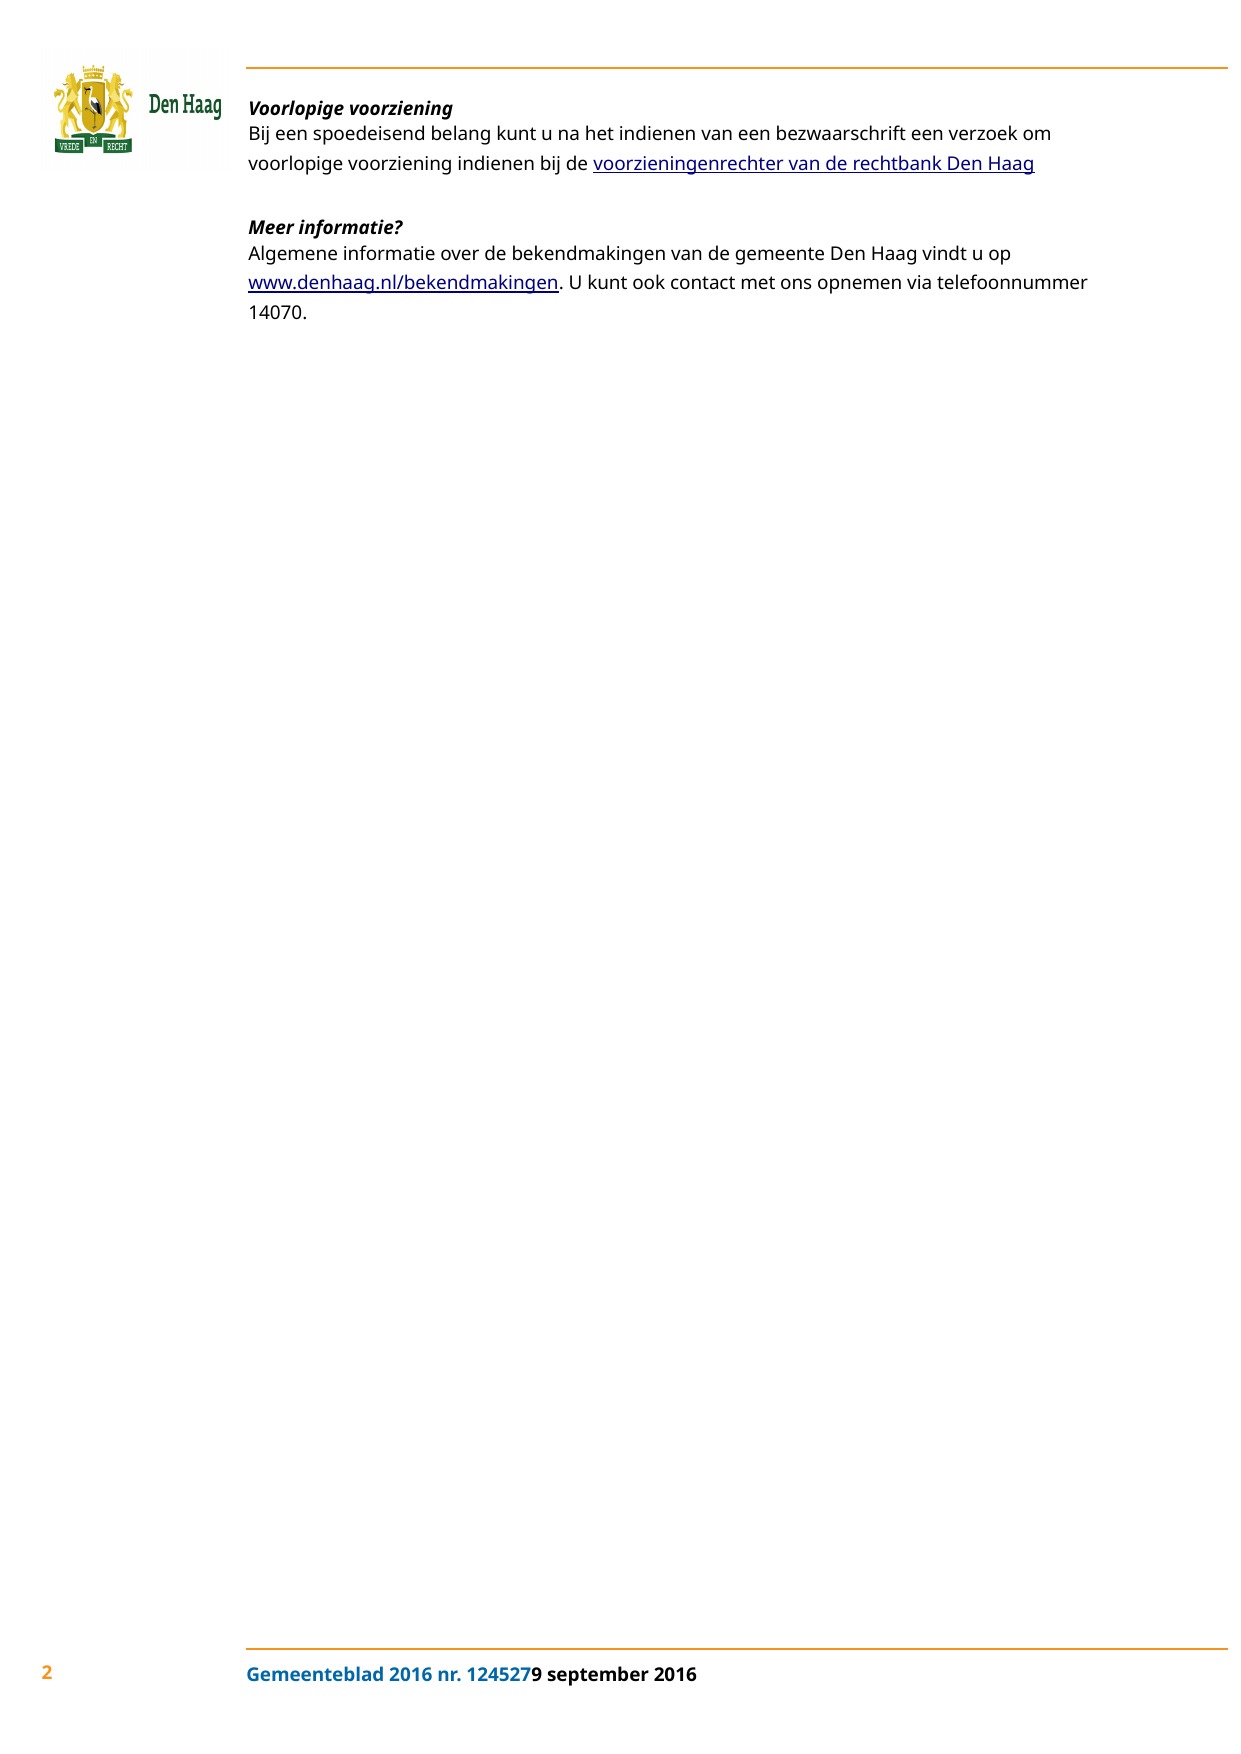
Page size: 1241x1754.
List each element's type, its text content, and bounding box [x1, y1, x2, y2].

text Meer informatie? [248, 214, 1152, 240]
text Voorlopige voorziening [248, 95, 1152, 121]
text Algemene informatie over de bekendmakingen van de gemeente Den Haag vindt u op www.denhaag.nl/bekendmakingen. U kunt ook contact met ons opnemen via telefoonnummer 14070. [248, 240, 1152, 325]
text Bij een spoedeisend belang kunt u na het indienen van een bezwaarschrift een verzoek om voorlopige voorziening indienen bij de voorzieningenrechter van de rechtbank Den Haag [248, 121, 1152, 176]
picture [41, 47, 231, 172]
